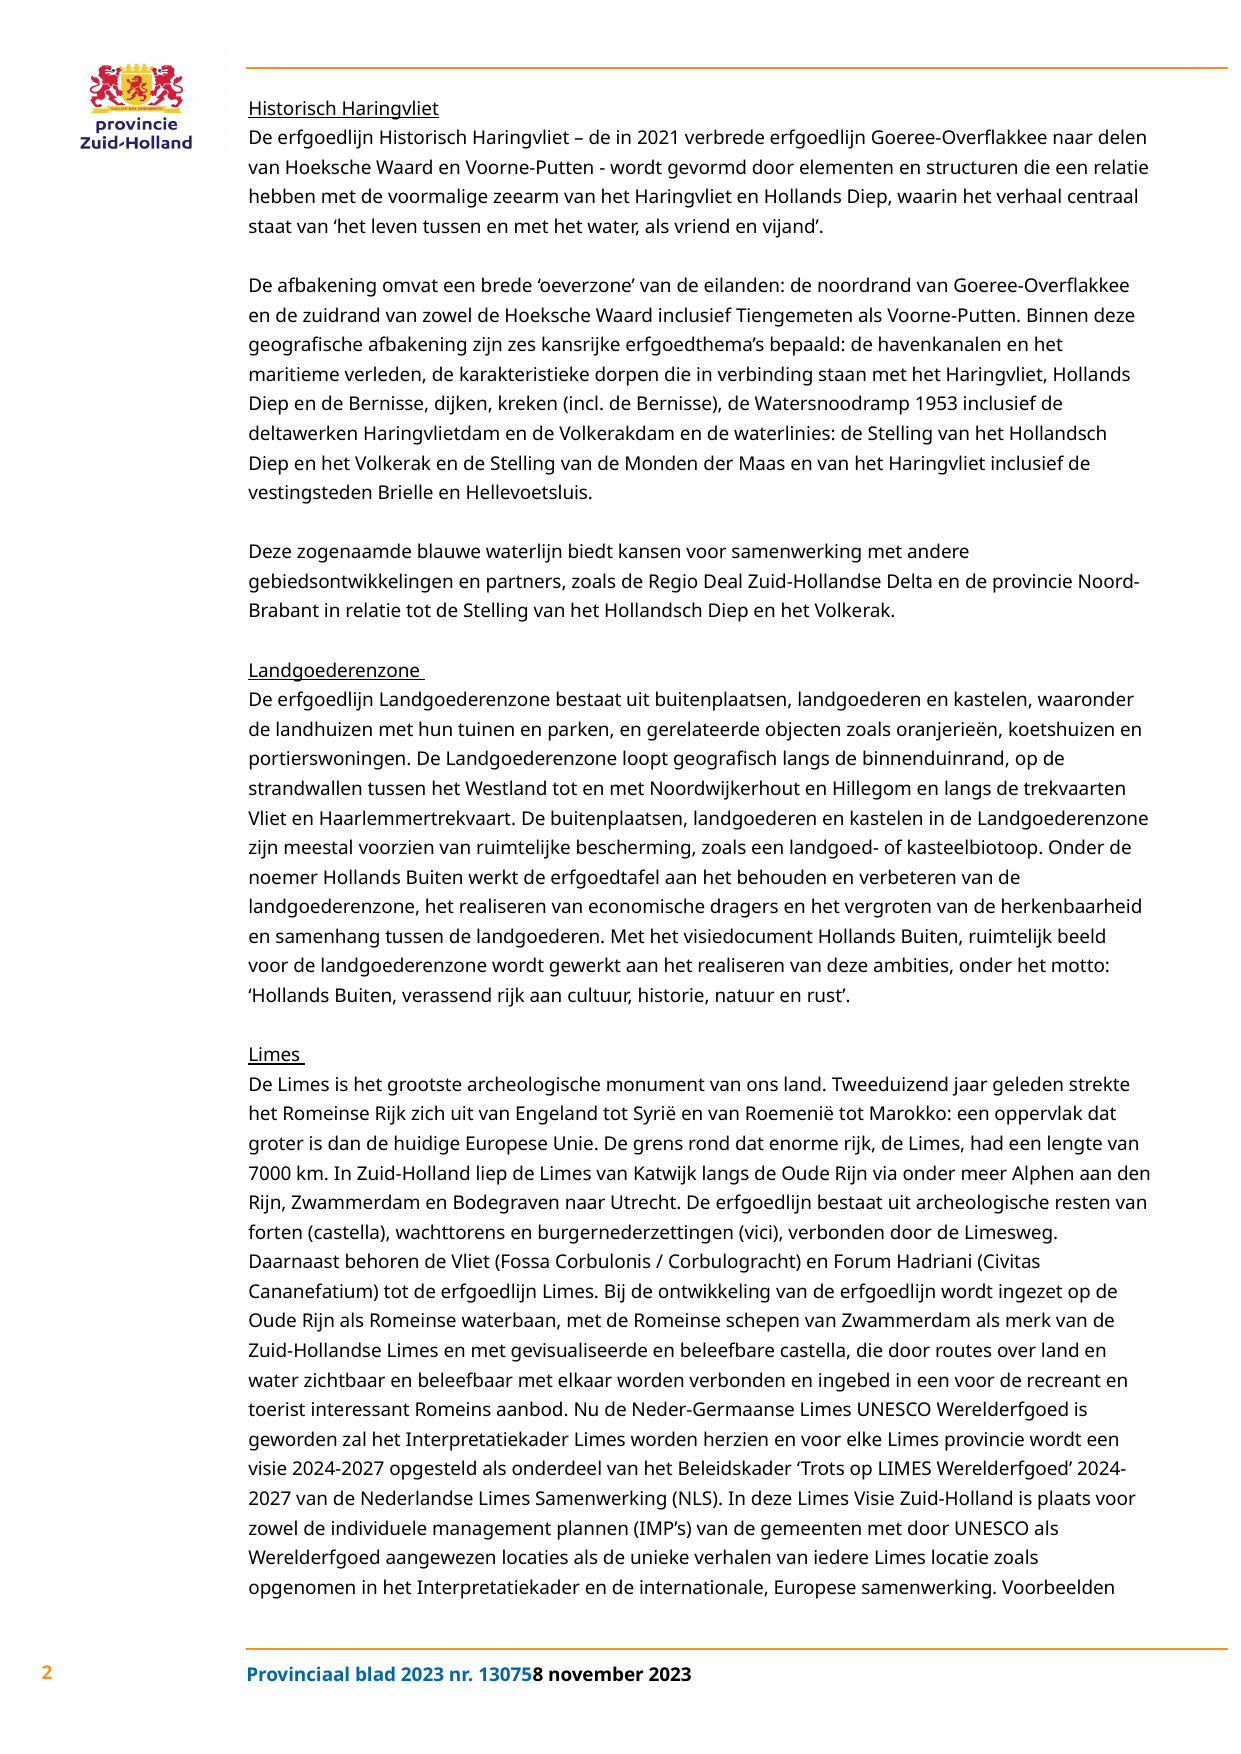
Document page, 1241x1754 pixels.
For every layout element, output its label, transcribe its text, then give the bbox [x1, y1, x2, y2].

text De afbakening omvat een brede ‘oeverzone’ van de eilanden: de noordrand van Goeree-Overflakkee en de zuidrand van zowel de Hoeksche Waard inclusief Tiengemeten als Voorne-Putten. Binnen deze geografische afbakening zijn zes kansrijke erfgoedthema’s bepaald: de havenkanalen en het maritieme verleden, de karakteristieke dorpen die in verbinding staan met het Haringvliet, Hollands Diep en de Bernisse, dijken, kreken (incl. de Bernisse), de Watersnoodramp 1953 inclusief de deltawerken Haringvlietdam en de Volkerakdam en de waterlinies: de Stelling van het Hollandsch Diep en het Volkerak en de Stelling van de Monden der Maas en van het Haringvliet inclusief de vestingsteden Brielle en Hellevoetsluis. [248, 272, 1152, 505]
text Landgoederenzone [248, 657, 1152, 683]
picture [41, 47, 231, 172]
text Limes [248, 1041, 1152, 1067]
text De erfgoedlijn Landgoederenzone bestaat uit buitenplaatsen, landgoederen en kastelen, waaronder de landhuizen met hun tuinen en parken, en gerelateerde objecten zoals oranjerieën, koetshuizen en portierswoningen. De Landgoederenzone loopt geografisch langs de binnenduinrand, op de strandwallen tussen het Westland tot en met Noordwijkerhout en Hillegom en langs de trekvaarten Vliet en Haarlemmertrekvaart. De buitenplaatsen, landgoederen en kastelen in de Landgoederenzone zijn meestal voorzien van ruimtelijke bescherming, zoals een landgoed- of kasteelbiotoop. Onder de noemer Hollands Buiten werkt de erfgoedtafel aan het behouden en verbeteren van de landgoederenzone, het realiseren van economische dragers en het vergroten van de herkenbaarheid en samenhang tussen de landgoederen. Met het visiedocument Hollands Buiten, ruimtelijk beeld voor de landgoederenzone wordt gewerkt aan het realiseren van deze ambities, onder het motto: ‘Hollands Buiten, verassend rijk aan cultuur, historie, natuur en rust’. [248, 686, 1152, 1008]
text De Limes is het grootste archeologische monument van ons land. Tweeduizend jaar geleden strekte het Romeinse Rijk zich uit van Engeland tot Syrië en van Roemenië tot Marokko: een oppervlak dat groter is dan de huidige Europese Unie. De grens rond dat enorme rijk, de Limes, had een lengte van 7000 km. In Zuid-Holland liep de Limes van Katwijk langs de Oude Rijn via onder meer Alphen aan den Rijn, Zwammerdam en Bodegraven naar Utrecht. De erfgoedlijn bestaat uit archeologische resten van forten (castella), wachttorens en burgernederzettingen (vici), verbonden door de Limesweg. Daarnaast behoren de Vliet (Fossa Corbulonis / Corbulogracht) en Forum Hadriani (Civitas Cananefatium) tot de erfgoedlijn Limes. Bij de ontwikkeling van de erfgoedlijn wordt ingezet op de Oude Rijn als Romeinse waterbaan, met de Romeinse schepen van Zwammerdam als merk van de Zuid-Hollandse Limes en met gevisualiseerde en beleefbare castella, die door routes over land en water zichtbaar en beleefbaar met elkaar worden verbonden en ingebed in een voor de recreant en toerist interessant Romeins aanbod. Nu de Neder-Germaanse Limes UNESCO Werelderfgoed is geworden zal het Interpretatiekader Limes worden herzien en voor elke Limes provincie wordt een visie 2024-2027 opgesteld als onderdeel van het Beleidskader ‘Trots op LIMES Werelderfgoed’ 2024-2027 van de Nederlandse Limes Samenwerking (NLS). In deze Limes Visie Zuid-Holland is plaats voor zowel de individuele management plannen (IMP’s) van de gemeenten met door UNESCO als Werelderfgoed aangewezen locaties als de unieke verhalen van iedere Limes locatie zoals opgenomen in het Interpretatiekader en de internationale, Europese samenwerking. Voorbeelden [248, 1071, 1152, 1600]
text Historisch Haringvliet [248, 95, 1152, 121]
text Deze zogenaamde blauwe waterlijn biedt kansen voor samenwerking met andere gebiedsontwikkelingen en partners, zoals de Regio Deal Zuid-Hollandse Delta en de provincie Noord-Brabant in relatie tot de Stelling van het Hollandsch Diep en het Volkerak. [248, 538, 1152, 623]
text De erfgoedlijn Historisch Haringvliet – de in 2021 verbrede erfgoedlijn Goeree-Overflakkee naar delen van Hoeksche Waard en Voorne-Putten - wordt gevormd door elementen en structuren die een relatie hebben met de voormalige zeearm van het Haringvliet en Hollands Diep, waarin het verhaal centraal staat van ‘het leven tussen en met het water, als vriend en vijand’. [248, 124, 1152, 239]
